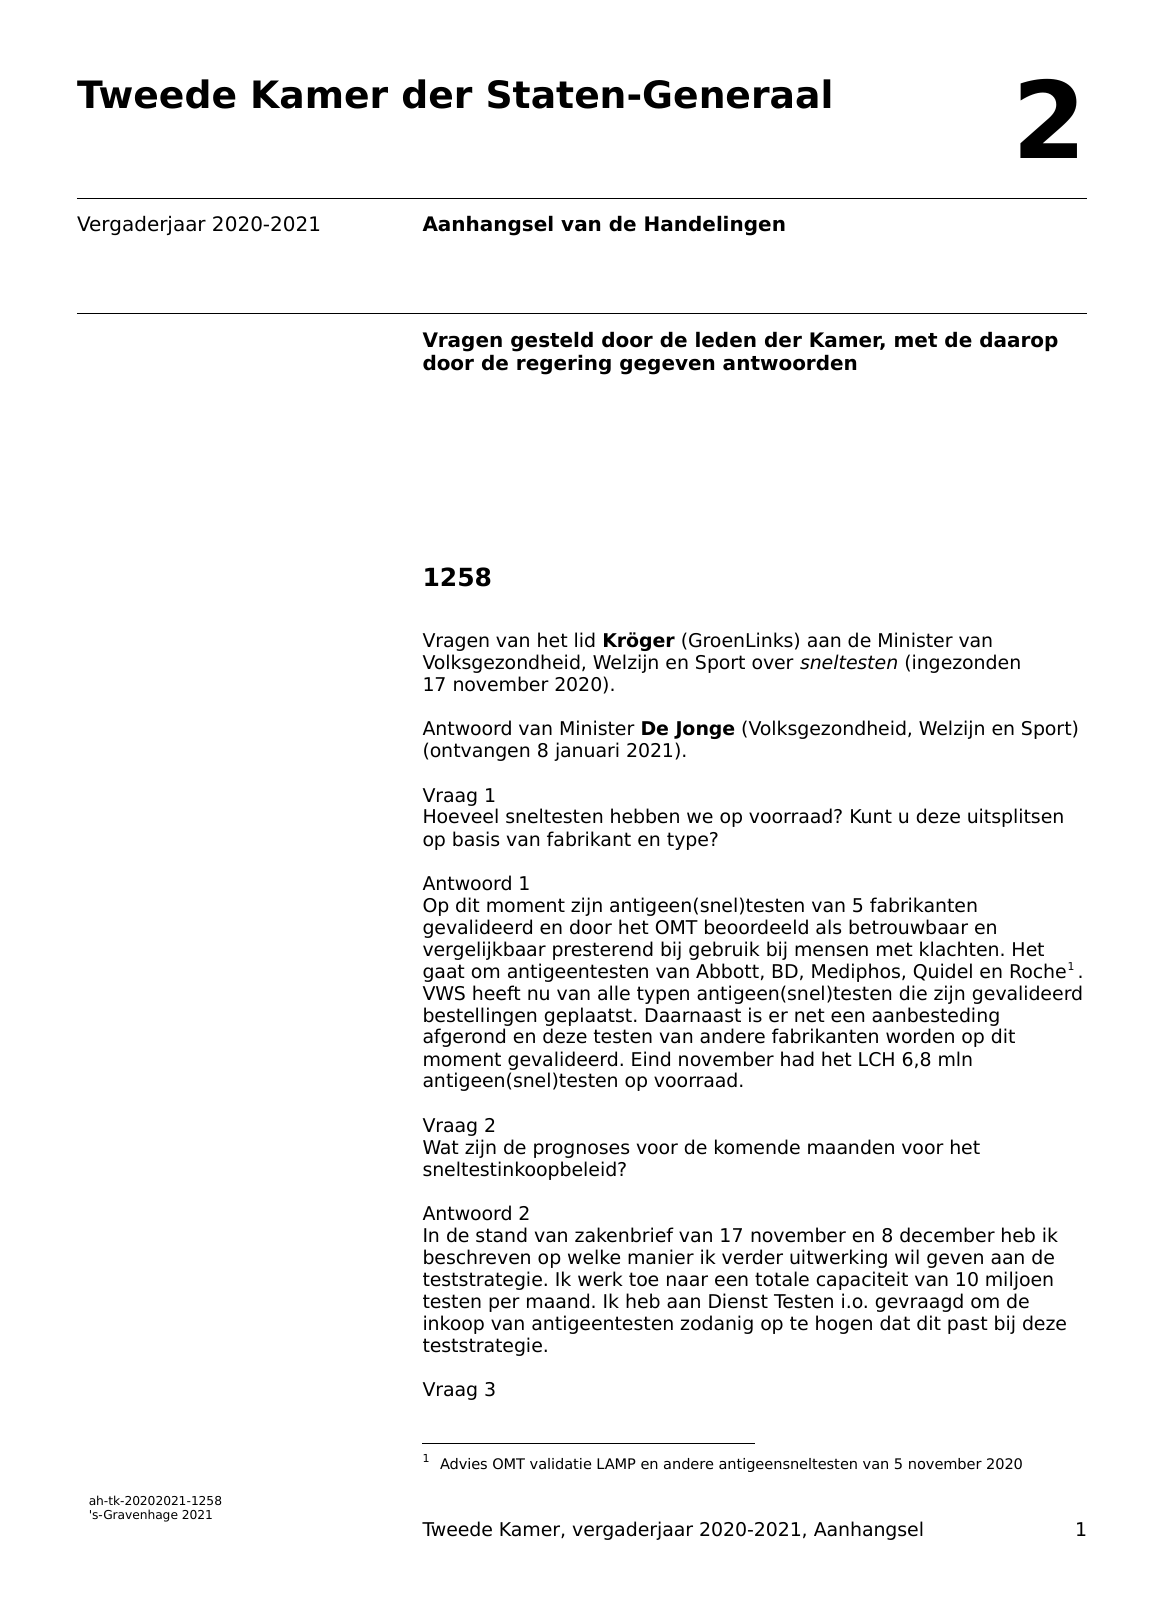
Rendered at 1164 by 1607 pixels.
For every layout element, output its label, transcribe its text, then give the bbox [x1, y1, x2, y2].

text Antwoord van Minister De Jonge (Volksgezondheid, Welzijn en Sport) (ontvangen 8 januari 2021). [422, 718, 1087, 762]
table_cell Vragen gesteld door de leden der Kamer, met de daarop door de regering gegeven antwoorden [422, 314, 1087, 375]
text Vraag 2 [422, 1114, 1087, 1137]
text ah-tk-20202021-1258 [88, 1494, 323, 1508]
table_header 2 [886, 59, 1087, 198]
text Wat zijn de prognoses voor de komende maanden voor het sneltestinkoopbeleid? [422, 1137, 1087, 1181]
text In de stand van zakenbrief van 17 november en 8 december heb ik beschreven op welke manier ik verder uitwerking wil geven aan de teststrategie. Ik werk toe naar een totale capaciteit van 10 miljoen testen per maand. Ik heb aan Dienst Testen i.o. gevraagd om de inkoop van antigeentesten zodanig op te hogen dat dit past bij deze teststrategie. [422, 1225, 1087, 1357]
text Antwoord 1 [422, 873, 1087, 894]
table_cell Aanhangsel van de Handelingen [422, 199, 1087, 313]
text Op dit moment zijn antigeen(snel)testen van 5 fabrikanten gevalideerd en door het OMT beoordeeld als betrouwbaar en vergelijkbaar presterend bij gebruik bij mensen met klachten. Het gaat om antigeentesten van Abbott, BD, Mediphos, Quidel en Roche. VWS heeft nu van alle typen antigeen(snel)testen die zijn gevalideerd bestellingen geplaatst. Daarnaast is er net een aanbesteding afgerond en deze testen van andere fabrikanten worden op dit moment gevalideerd. Eind november had het LCH 6,8 mln antigeen(snel)testen op voorraad. [422, 894, 1087, 1092]
text Antwoord 2 [422, 1203, 1087, 1225]
text Vragen van het lid Kröger (GroenLinks) aan de Minister van Volksgezondheid, Welzijn en Sport over sneltesten (ingezonden 17 november 2020). [422, 630, 1087, 696]
text Vraag 1 [422, 784, 1087, 806]
table_cell Vergaderjaar 2020-2021 [77, 199, 422, 313]
table_header Tweede Kamer der Staten-Generaal [77, 59, 886, 198]
text Hoeveel sneltesten hebben we op voorraad? Kunt u deze uitsplitsen op basis van fabrikant en type? [422, 806, 1087, 850]
text Advies OMT validatie LAMP en andere antigeensneltesten van 5 november 2020 [422, 1452, 1087, 1474]
table_cell [77, 314, 422, 375]
text 's-Gravenhage 2021 [88, 1508, 323, 1522]
text Vraag 3 [422, 1379, 1087, 1401]
text 1258 [422, 563, 1087, 592]
